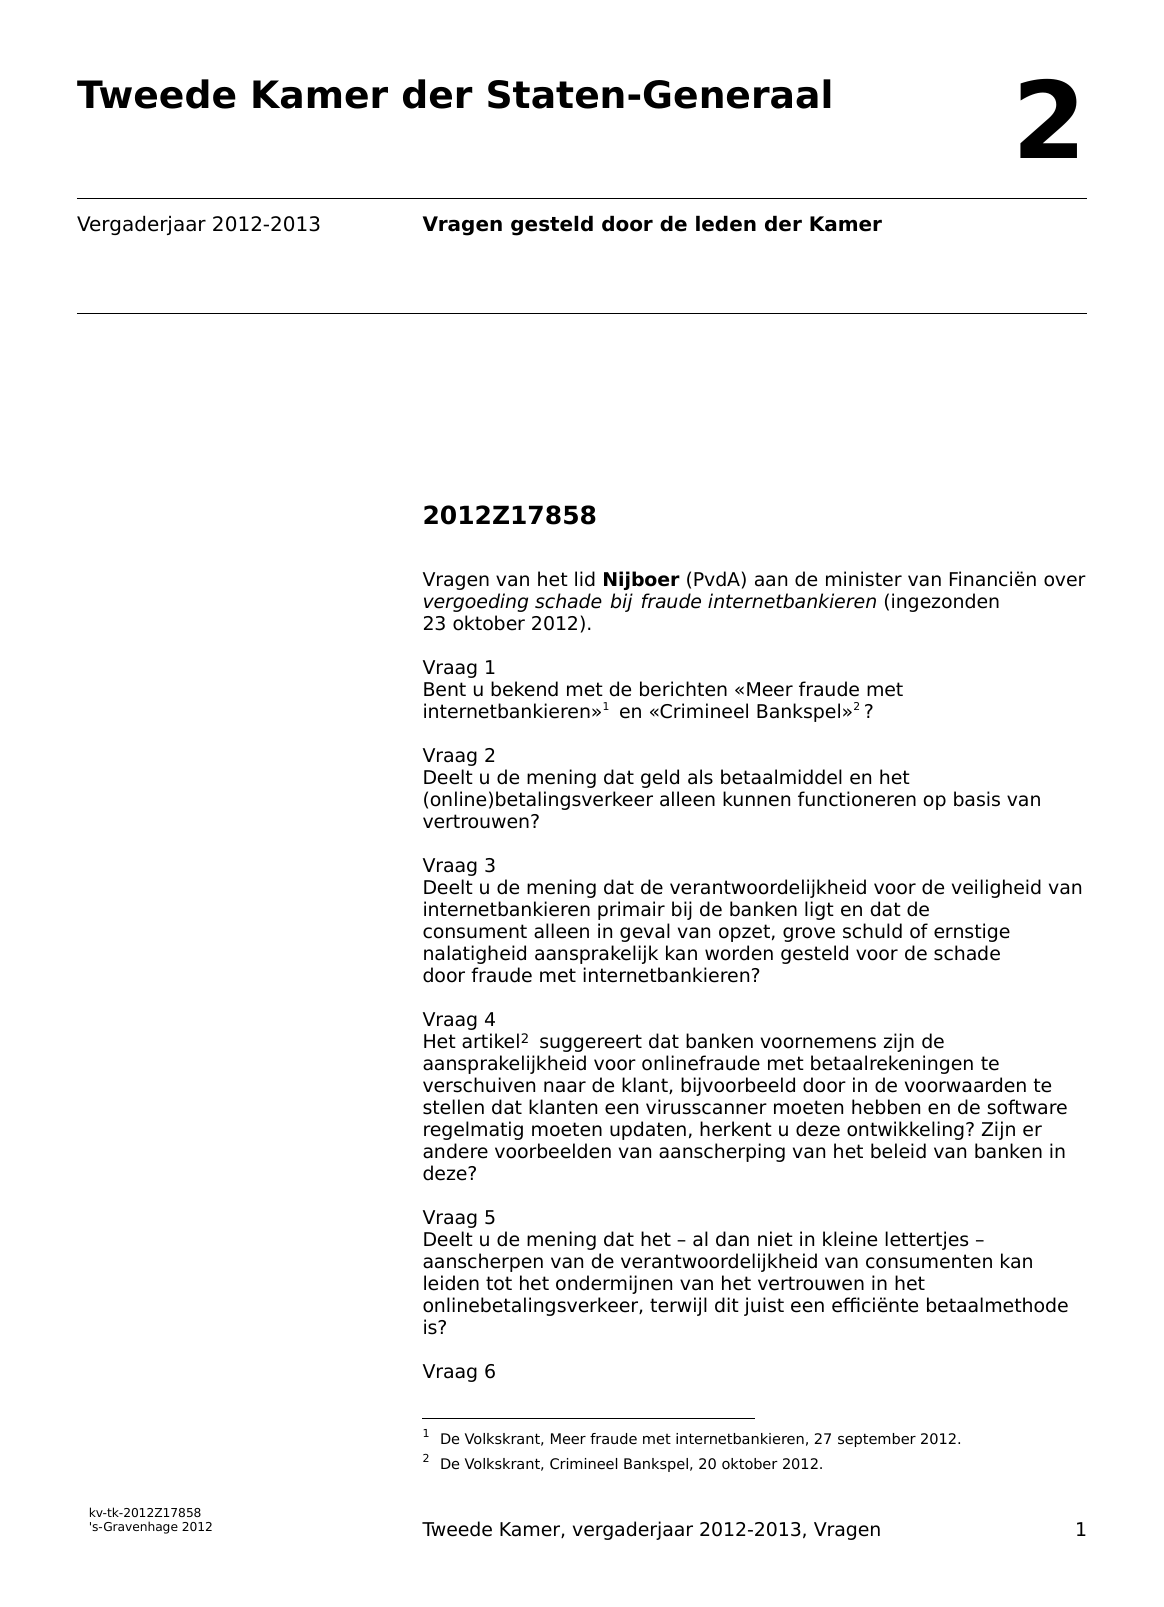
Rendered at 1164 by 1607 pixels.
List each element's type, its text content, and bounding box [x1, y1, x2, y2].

text Vragen van het lid Nijboer (PvdA) aan de minister van Financiën over vergoeding schade bij fraude internetbankieren (ingezonden 23 oktober 2012). [422, 569, 1087, 635]
text Deelt u de mening dat geld als betaalmiddel en het (online)betalingsverkeer alleen kunnen functioneren op basis van vertrouwen? [422, 767, 1087, 833]
text Vraag 2 [422, 745, 1087, 767]
table_header Tweede Kamer der Staten-Generaal [77, 59, 886, 198]
text 2012Z17858 [422, 501, 1087, 531]
text De Volkskrant, Crimineel Bankspel, 20 oktober 2012. [422, 1452, 1087, 1474]
table_cell Vergaderjaar 2012-2013 [77, 199, 422, 313]
table_header 2 [886, 59, 1087, 198]
text De Volkskrant, Meer fraude met internetbankieren, 27 september 2012. [422, 1427, 1087, 1449]
text 's-Gravenhage 2012 [88, 1520, 323, 1534]
text Vraag 5 [422, 1207, 1087, 1229]
text Vraag 1 [422, 657, 1087, 679]
text Deelt u de mening dat het – al dan niet in kleine lettertjes – aanscherpen van de verantwoordelijkheid van consumenten kan leiden tot het ondermijnen van het vertrouwen in het onlinebetalingsverkeer, terwijl dit juist een efficiënte betaalmethode is? [422, 1229, 1087, 1339]
text Vraag 4 [422, 1009, 1087, 1031]
text Bent u bekend met de berichten «Meer fraude met internetbankieren» en «Crimineel Bankspel»? [422, 679, 1087, 723]
text Vraag 6 [422, 1361, 1087, 1383]
text Deelt u de mening dat de verantwoordelijkheid voor de veiligheid van internetbankieren primair bij de banken ligt en dat de consument alleen in geval van opzet, grove schuld of ernstige nalatigheid aansprakelijk kan worden gesteld voor de schade door fraude met internetbankieren? [422, 877, 1087, 987]
text Vraag 3 [422, 855, 1087, 877]
text Het artikel2 suggereert dat banken voornemens zijn de aansprakelijkheid voor onlinefraude met betaalrekeningen te verschuiven naar de klant, bijvoorbeeld door in de voorwaarden te stellen dat klanten een virusscanner moeten hebben en de software regelmatig moeten updaten, herkent u deze ontwikkeling? Zijn er andere voorbeelden van aanscherping van het beleid van banken in deze? [422, 1031, 1087, 1185]
text kv-tk-2012Z17858 [88, 1506, 323, 1520]
table_cell Vragen gesteld door de leden der Kamer [422, 199, 1087, 313]
